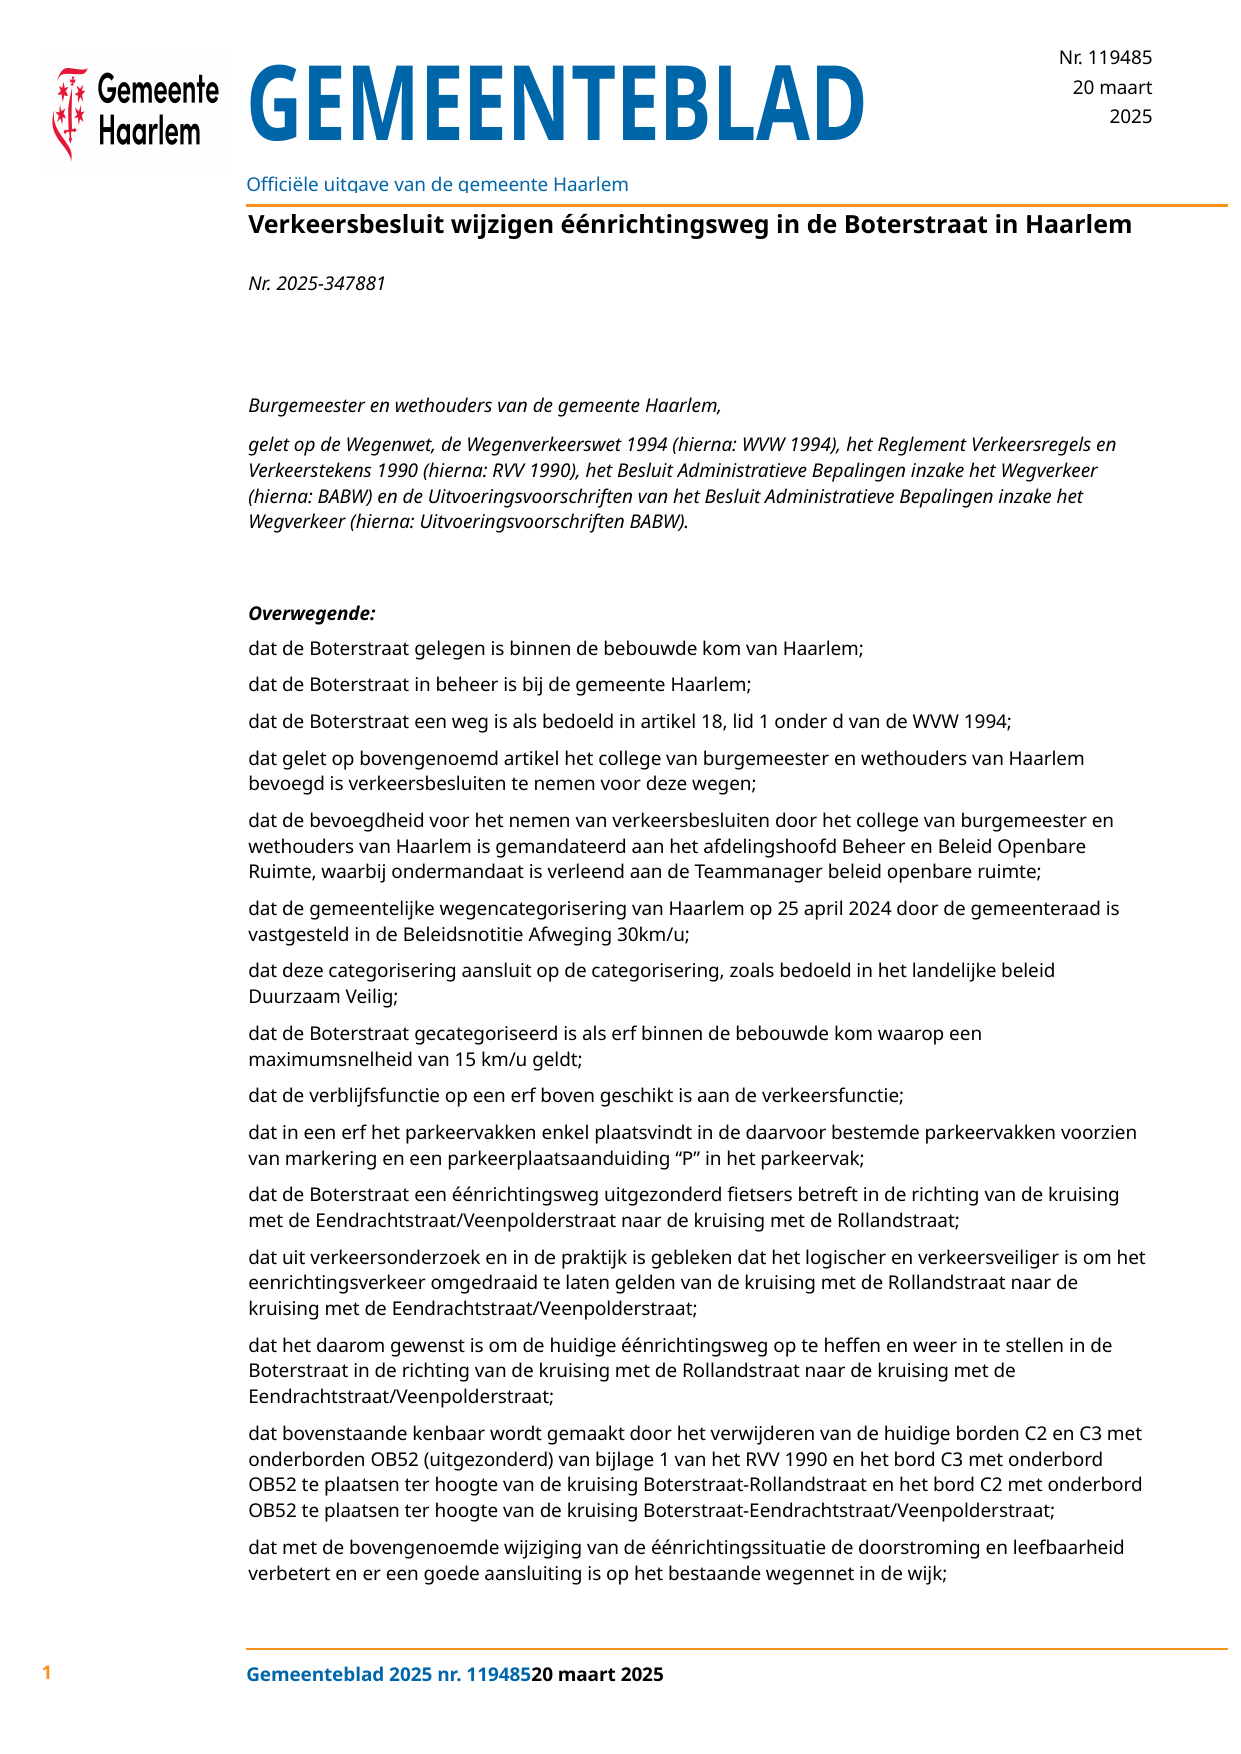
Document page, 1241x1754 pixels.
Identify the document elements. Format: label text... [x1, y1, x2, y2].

text dat de Boterstraat gecategoriseerd is als erf binnen de bebouwde kom waarop een maximumsnelheid van 15 km/u geldt; [248, 1020, 1152, 1071]
text gelet op de Wegenwet, de Wegenverkeerswet 1994 (hierna: WVW 1994), het Reglement Verkeersregels en Verkeerstekens 1990 (hierna: RVV 1990), het Besluit Administratieve Bepalingen inzake het Wegverkeer (hierna: BABW) en de Uitvoeringsvoorschriften van het Besluit Administratieve Bepalingen inzake het Wegverkeer (hierna: Uitvoeringsvoorschriften BABW). [248, 431, 1152, 534]
text dat in een erf het parkeervakken enkel plaatsvindt in de daarvoor bestemde parkeervakken voorzien van markering en een parkeerplaatsaanduiding “P” in het parkeervak; [248, 1119, 1152, 1171]
text dat de Boterstraat een weg is als bedoeld in artikel 18, lid 1 onder d van de WVW 1994; [248, 708, 1152, 734]
text dat deze categorisering aansluit op de categorisering, zoals bedoeld in het landelijke beleid Duurzaam Veilig; [248, 958, 1152, 1009]
picture [41, 47, 231, 172]
text dat de gemeentelijke wegencategorisering van Haarlem op 25 april 2024 door de gemeenteraad is vastgesteld in de Beleidsnotitie Afweging 30km/u; [248, 895, 1152, 947]
text dat de Boterstraat een éénrichtingsweg uitgezonderd fietsers betreft in de richting van de kruising met de Eendrachtstraat/Veenpolderstraat naar de kruising met de Rollandstraat; [248, 1181, 1152, 1233]
text dat gelet op bovengenoemd artikel het college van burgemeester en wethouders van Haarlem bevoegd is verkeersbesluiten te nemen voor deze wegen; [248, 745, 1152, 796]
text Verkeersbesluit wijzigen éénrichtingsweg in de Boterstraat in Haarlem [248, 207, 1152, 241]
text Overwegende: [248, 601, 1152, 626]
text dat de Boterstraat in beheer is bij de gemeente Haarlem; [248, 671, 1152, 697]
text Burgemeester en wethouders van de gemeente Haarlem, [248, 392, 1152, 418]
text dat de verblijfsfunctie op een erf boven geschikt is aan de verkeersfunctie; [248, 1082, 1152, 1108]
text dat bovenstaande kenbaar wordt gemaakt door het verwijderen van de huidige borden C2 en C3 met onderborden OB52 (uitgezonderd) van bijlage 1 van het RVV 1990 en het bord C3 met onderbord OB52 te plaatsen ter hoogte van de kruising Boterstraat-Rollandstraat en het bord C2 met onderbord OB52 te plaatsen ter hoogte van de kruising Boterstraat-Eendrachtstraat/Veenpolderstraat; [248, 1420, 1152, 1523]
text dat de Boterstraat gelegen is binnen de bebouwde kom van Haarlem; [248, 635, 1152, 660]
text dat de bevoegdheid voor het nemen van verkeersbesluiten door het college van burgemeester en wethouders van Haarlem is gemandateerd aan het afdelingshoofd Beheer en Beleid Openbare Ruimte, waarbij ondermandaat is verleend aan de Teammanager beleid openbare ruimte; [248, 807, 1152, 884]
text dat uit verkeersonderzoek en in de praktijk is gebleken dat het logischer en verkeersveiliger is om het eenrichtingsverkeer omgedraaid te laten gelden van de kruising met de Rollandstraat naar de kruising met de Eendrachtstraat/Veenpolderstraat; [248, 1244, 1152, 1321]
text Nr. 2025-347881 [248, 270, 1152, 296]
text dat het daarom gewenst is om de huidige éénrichtingsweg op te heffen en weer in te stellen in de Boterstraat in de richting van de kruising met de Rollandstraat naar de kruising met de Eendrachtstraat/Veenpolderstraat; [248, 1332, 1152, 1409]
text dat met de bovengenoemde wijziging van de éénrichtingssituatie de doorstroming en leefbaarheid verbetert en er een goede aansluiting is op het bestaande wegennet in de wijk; [248, 1534, 1152, 1585]
